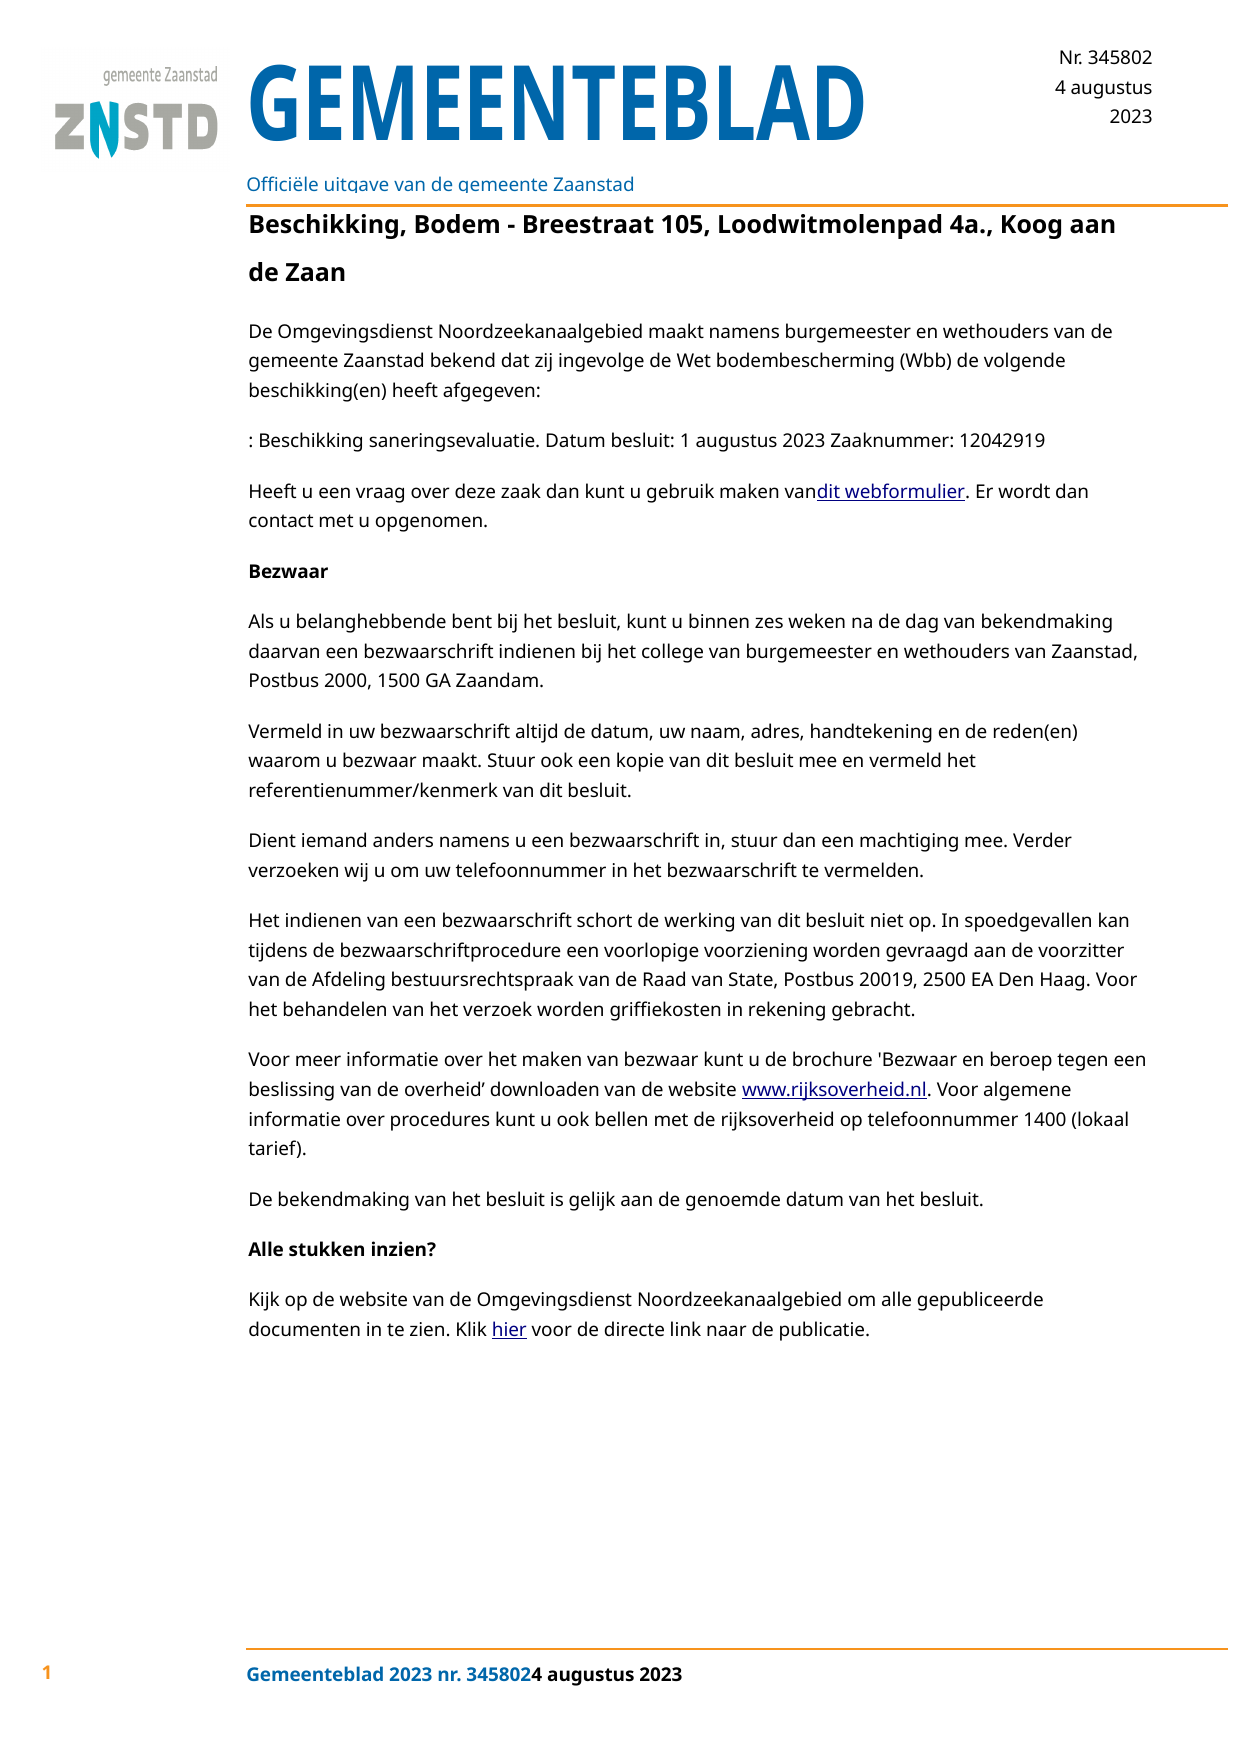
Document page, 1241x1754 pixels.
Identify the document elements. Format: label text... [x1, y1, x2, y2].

text Bezwaar [248, 558, 1152, 584]
text Voor meer informatie over het maken van bezwaar kunt u de brochure 'Bezwaar en beroep tegen een beslissing van de overheid’ downloaden van de website www.rijksoverheid.nl. Voor algemene informatie over procedures kunt u ook bellen met de rijksoverheid op telefoonnummer 1400 (lokaal tarief). [248, 1047, 1152, 1161]
text : Beschikking saneringsevaluatie. Datum besluit: 1 augustus 2023 Zaaknummer: 12042919 [248, 427, 1152, 453]
picture [41, 47, 231, 172]
text Het indienen van een bezwaarschrift schort de werking van dit besluit niet op. In spoedgevallen kan tijdens de bezwaarschriftprocedure een voorlopige voorziening worden gevraagd aan de voorzitter van de Afdeling bestuursrechtspraak van de Raad van State, Postbus 20019, 2500 EA Den Haag. Voor het behandelen van het verzoek worden griffiekosten in rekening gebracht. [248, 907, 1152, 1022]
text Kijk op de website van de Omgevingsdienst Noordzeekanaalgebied om alle gepubliceerde documenten in te zien. Klik hier voor de directe link naar de publicatie. [248, 1287, 1152, 1342]
text Heeft u een vraag over deze zaak dan kunt u gebruik maken vandit webformulier. Er wordt dan contact met u opgenomen. [248, 478, 1152, 533]
text De Omgevingsdienst Noordzeekanaalgebied maakt namens burgemeester en wethouders van de gemeente Zaanstad bekend dat zij ingevolge de Wet bodembescherming (Wbb) de volgende beschikking(en) heeft afgegeven: [248, 318, 1152, 403]
text Alle stukken inzien? [248, 1236, 1152, 1262]
text De bekendmaking van het besluit is gelijk aan de genoemde datum van het besluit. [248, 1186, 1152, 1212]
text Vermeld in uw bezwaarschrift altijd de datum, uw naam, adres, handtekening en de reden(en) waarom u bezwaar maakt. Stuur ook een kopie van dit besluit mee en vermeld het referentienummer/kenmerk van dit besluit. [248, 718, 1152, 803]
text Beschikking, Bodem - Breestraat 105, Loodwitmolenpad 4a., Koog aan de Zaan [248, 207, 1152, 288]
text Als u belanghebbende bent bij het besluit, kunt u binnen zes weken na de dag van bekendmaking daarvan een bezwaarschrift indienen bij het college van burgemeester en wethouders van Zaanstad, Postbus 2000, 1500 GA Zaandam. [248, 608, 1152, 693]
text Dient iemand anders namens u een bezwaarschrift in, stuur dan een machtiging mee. Verder verzoeken wij u om uw telefoonnummer in het bezwaarschrift te vermelden. [248, 827, 1152, 883]
